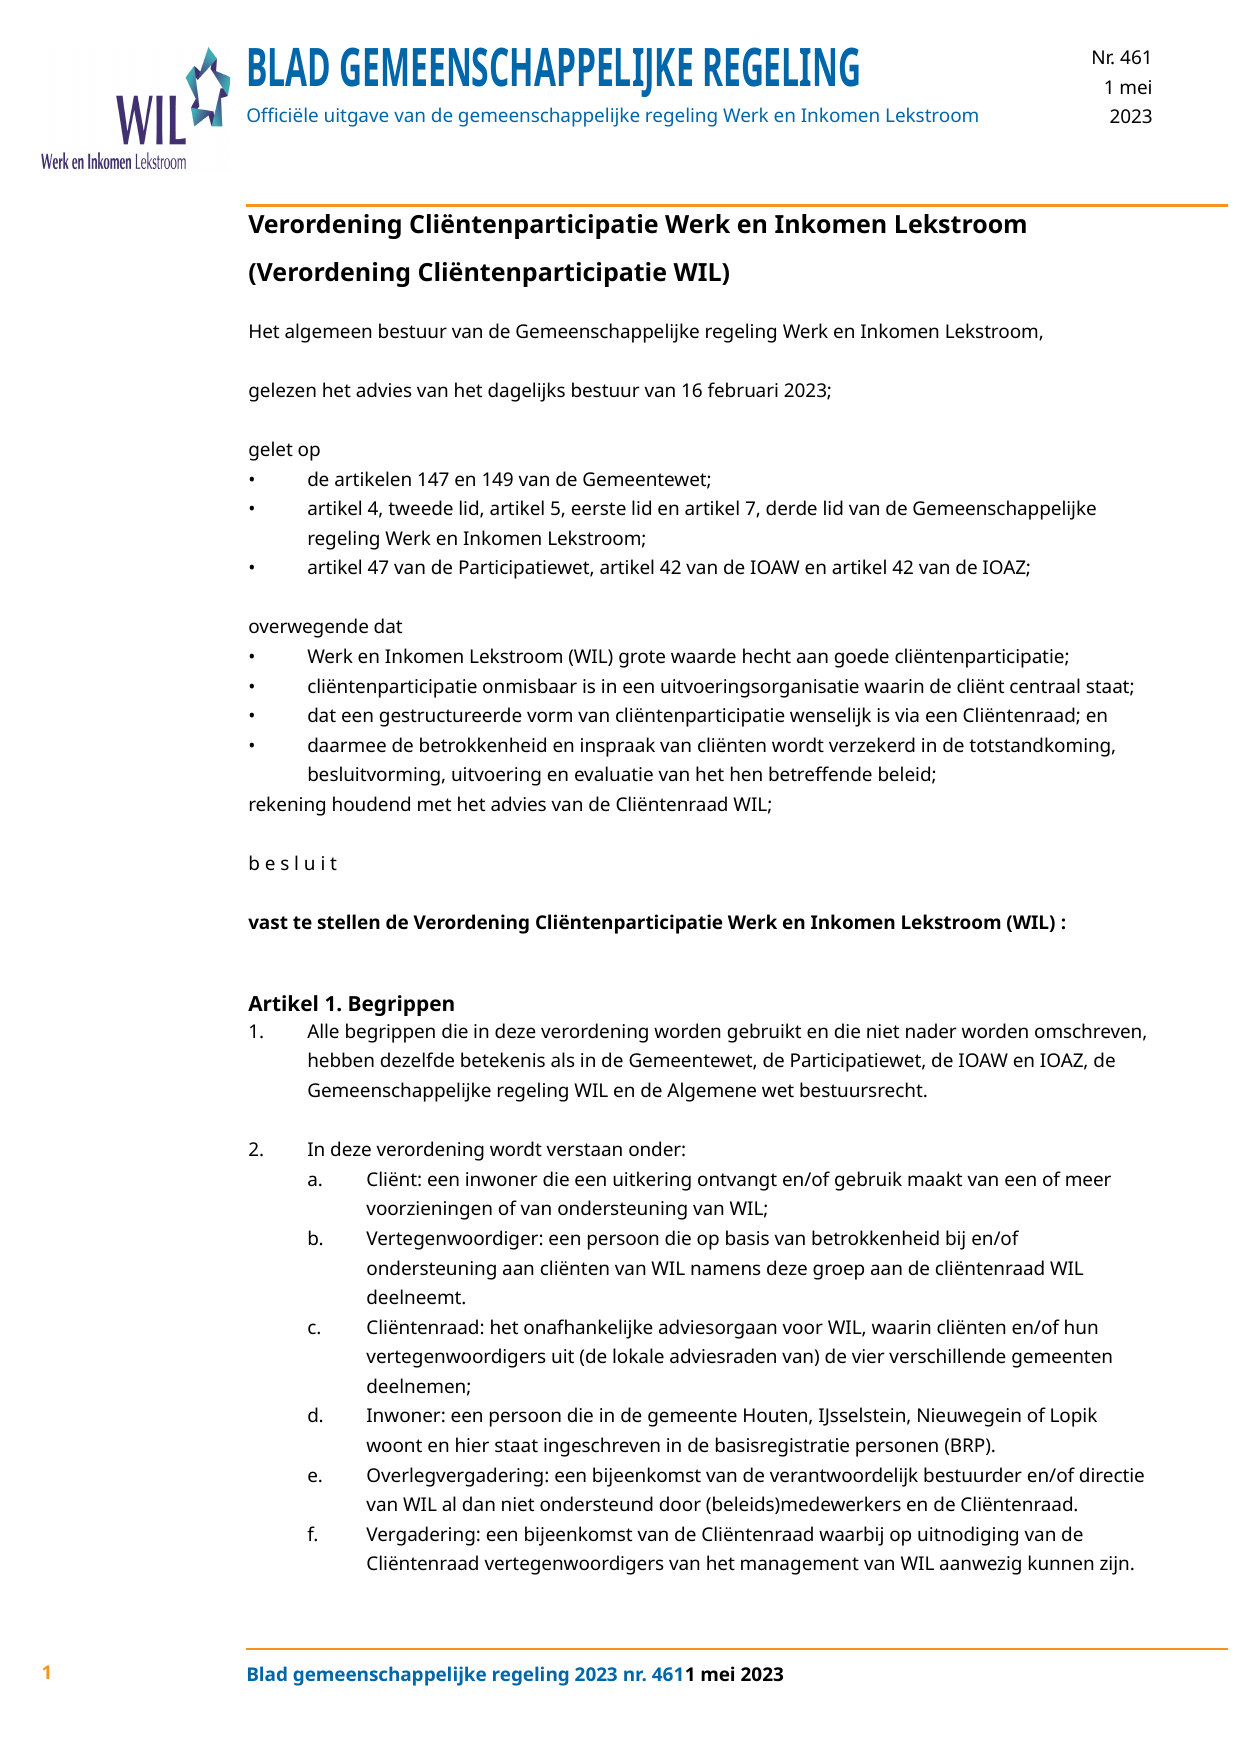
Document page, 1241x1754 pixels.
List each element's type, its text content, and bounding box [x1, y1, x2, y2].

list Alle begrippen die in deze verordening worden gebruikt en die niet nader worden omschreven, hebben dezelfde betekenis als in de Gemeentewet, de Participatiewet, de IOAW en IOAZ, de Gemeenschappelijke regeling WIL en de Algemene wet bestuursrecht. [248, 1018, 1152, 1103]
list dat een gestructureerde vorm van cliëntenparticipatie wenselijk is via een Cliëntenraad; en [248, 702, 1152, 728]
text Verordening Cliëntenparticipatie Werk en Inkomen Lekstroom (Verordening Cliëntenparticipatie WIL) [248, 207, 1152, 288]
text gelet op [248, 436, 1152, 462]
list Cliënt: een inwoner die een uitkering ontvangt en/of gebruik maakt van een of meer voorzieningen of van ondersteuning van WIL; [307, 1166, 1152, 1221]
list cliëntenparticipatie onmisbaar is in een uitvoeringsorganisatie waarin de cliënt centraal staat; [248, 673, 1152, 699]
list In deze verordening wordt verstaan onder: [248, 1136, 1152, 1162]
text gelezen het advies van het dagelijks bestuur van 16 februari 2023; [248, 377, 1152, 403]
text vast te stellen de Verordening Cliëntenparticipatie Werk en Inkomen Lekstroom (WIL) : [248, 909, 1152, 935]
list Cliëntenraad: het onafhankelijke adviesorgaan voor WIL, waarin cliënten en/of hun vertegenwoordigers uit (de lokale adviesraden van) de vier verschillende gemeenten deelnemen; [307, 1314, 1152, 1399]
list Vergadering: een bijeenkomst van de Cliëntenraad waarbij op uitnodiging van de Cliëntenraad vertegenwoordigers van het management van WIL aanwezig kunnen zijn. [307, 1521, 1152, 1576]
list artikel 4, tweede lid, artikel 5, eerste lid en artikel 7, derde lid van de Gemeenschappelijke regeling Werk en Inkomen Lekstroom; [248, 495, 1152, 551]
list daarmee de betrokkenheid en inspraak van cliënten wordt verzekerd in de totstandkoming, besluitvorming, uitvoering en evaluatie van het hen betreffende beleid; [248, 732, 1152, 787]
text overwegende dat [248, 614, 1152, 639]
text Artikel 1. Begrippen [248, 989, 1152, 1018]
list Inwoner: een persoon die in de gemeente Houten, IJsselstein, Nieuwegein of Lopik woont en hier staat ingeschreven in de basisregistratie personen (BRP). [307, 1403, 1152, 1458]
picture [41, 47, 231, 172]
list Overlegvergadering: een bijeenkomst van de verantwoordelijk bestuurder en/of directie van WIL al dan niet ondersteund door (beleids)medewerkers en de Cliëntenraad. [307, 1462, 1152, 1517]
text Het algemeen bestuur van de Gemeenschappelijke regeling Werk en Inkomen Lekstroom, [248, 318, 1152, 344]
list artikel 47 van de Participatiewet, artikel 42 van de IOAW en artikel 42 van de IOAZ; [248, 554, 1152, 580]
list Vertegenwoordiger: een persoon die op basis van betrokkenheid bij en/of ondersteuning aan cliënten van WIL namens deze groep aan de cliëntenraad WIL deelneemt. [307, 1225, 1152, 1310]
list Werk en Inkomen Lekstroom (WIL) grote waarde hecht aan goede cliëntenparticipatie; [248, 643, 1152, 669]
list de artikelen 147 en 149 van de Gemeentewet; [248, 466, 1152, 492]
text b e s l u i t [248, 850, 1152, 876]
text rekening houdend met het advies van de Cliëntenraad WIL; [248, 791, 1152, 817]
